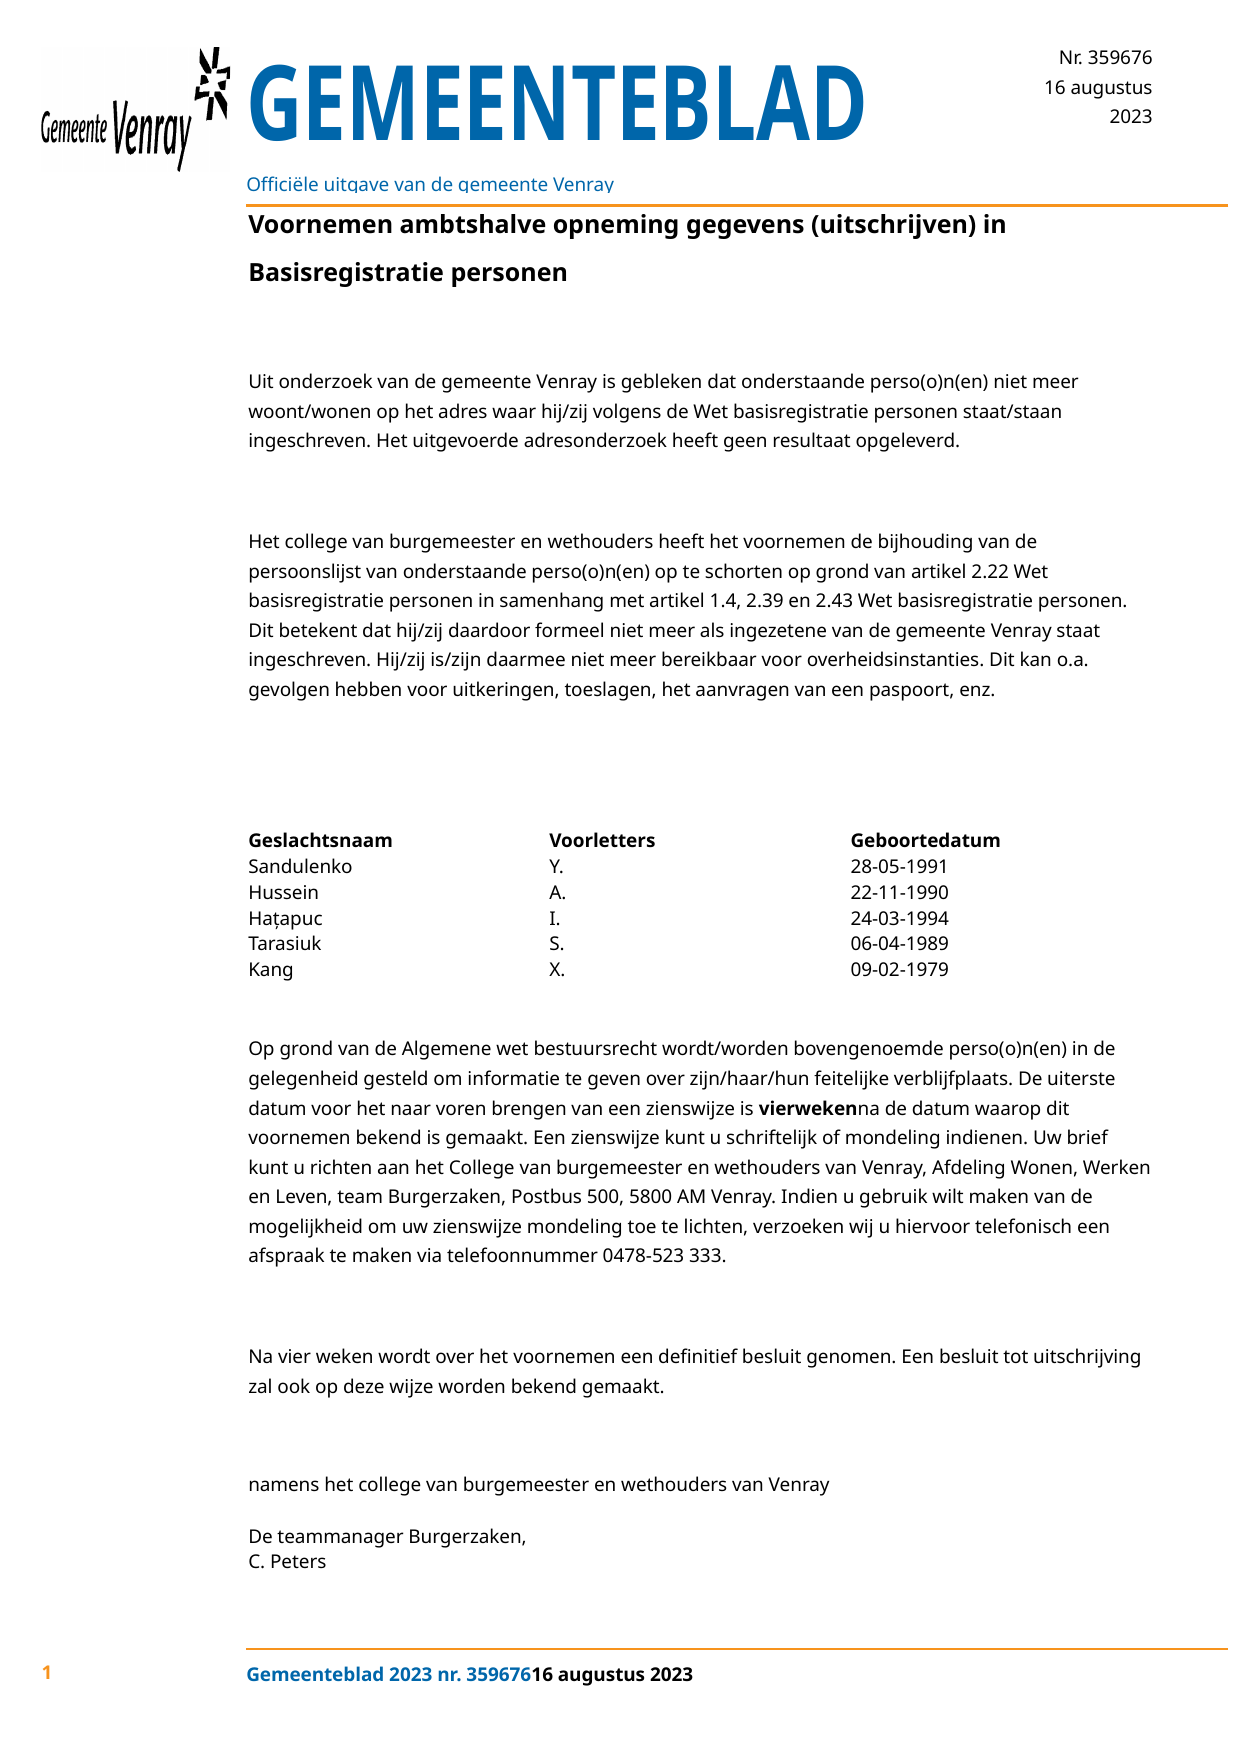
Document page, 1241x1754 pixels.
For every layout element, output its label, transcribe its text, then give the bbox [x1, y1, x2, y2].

table_header Geslachtsnaam [248, 828, 549, 853]
text Voornemen ambtshalve opneming gegevens (uitschrijven) in Basisregistratie personen [248, 207, 1152, 288]
table_cell 09-02-1979 [850, 956, 1152, 982]
table_cell 24-03-1994 [850, 905, 1152, 931]
table_cell 06-04-1989 [850, 931, 1152, 956]
text C. Peters [248, 1548, 1152, 1574]
table_cell Y. [549, 853, 850, 879]
text Op grond van de Algemene wet bestuursrecht wordt/worden bovengenoemde perso(o)n(en) in de gelegenheid gesteld om informatie te geven over zijn/haar/hun feitelijke verblijfplaats. De uiterste datum voor het naar voren brengen van een zienswijze is vierwekenna de datum waarop dit voornemen bekend is gemaakt. Een zienswijze kunt u schriftelijk of mondeling indienen. Uw brief kunt u richten aan het College van burgemeester en wethouders van Venray, Afdeling Wonen, Werken en Leven, team Burgerzaken, Postbus 500, 5800 AM Venray. Indien u gebruik wilt maken van de mogelijkheid om uw zienswijze mondeling toe te lichten, verzoeken wij u hiervoor telefonisch een afspraak te maken via telefoonnummer 0478-523 333. [248, 1036, 1152, 1268]
table_cell I. [549, 905, 850, 931]
table_cell 28-05-1991 [850, 853, 1152, 879]
text De teammanager Burgerzaken, [248, 1523, 1152, 1548]
picture [41, 47, 231, 172]
text Uit onderzoek van de gemeente Venray is gebleken dat onderstaande perso(o)n(en) niet meer woont/wonen op het adres waar hij/zij volgens de Wet basisregistratie personen staat/staan ingeschreven. Het uitgevoerde adresonderzoek heeft geen resultaat opgeleverd. [248, 368, 1152, 453]
text Na vier weken wordt over het voornemen een definitief besluit genomen. Een besluit tot uitschrijving zal ook op deze wijze worden bekend gemaakt. [248, 1343, 1152, 1399]
table_cell Hussein [248, 879, 549, 905]
text Het college van burgemeester en wethouders heeft het voornemen de bijhouding van de persoonslijst van onderstaande perso(o)n(en) op te schorten op grond van artikel 2.22 Wet basisregistratie personen in samenhang met artikel 1.4, 2.39 en 2.43 Wet basisregistratie personen. Dit betekent dat hij/zij daardoor formeel niet meer als ingezetene van de gemeente Venray staat ingeschreven. Hij/zij is/zijn daarmee niet meer bereikbaar voor overheidsinstanties. Dit kan o.a. gevolgen hebben voor uitkeringen, toeslagen, het aanvragen van een paspoort, enz. [248, 528, 1152, 702]
table_cell A. [549, 879, 850, 905]
table_cell X. [549, 956, 850, 982]
table_cell Hațapuc [248, 905, 549, 931]
table_cell Sandulenko [248, 853, 549, 879]
text namens het college van burgemeester en wethouders van Venray [248, 1471, 1152, 1497]
table_header Voorletters [549, 828, 850, 853]
table_cell Kang [248, 956, 549, 982]
table_cell S. [549, 931, 850, 956]
table_cell Tarasiuk [248, 931, 549, 956]
table_header Geboortedatum [850, 828, 1152, 853]
table_cell 22-11-1990 [850, 879, 1152, 905]
